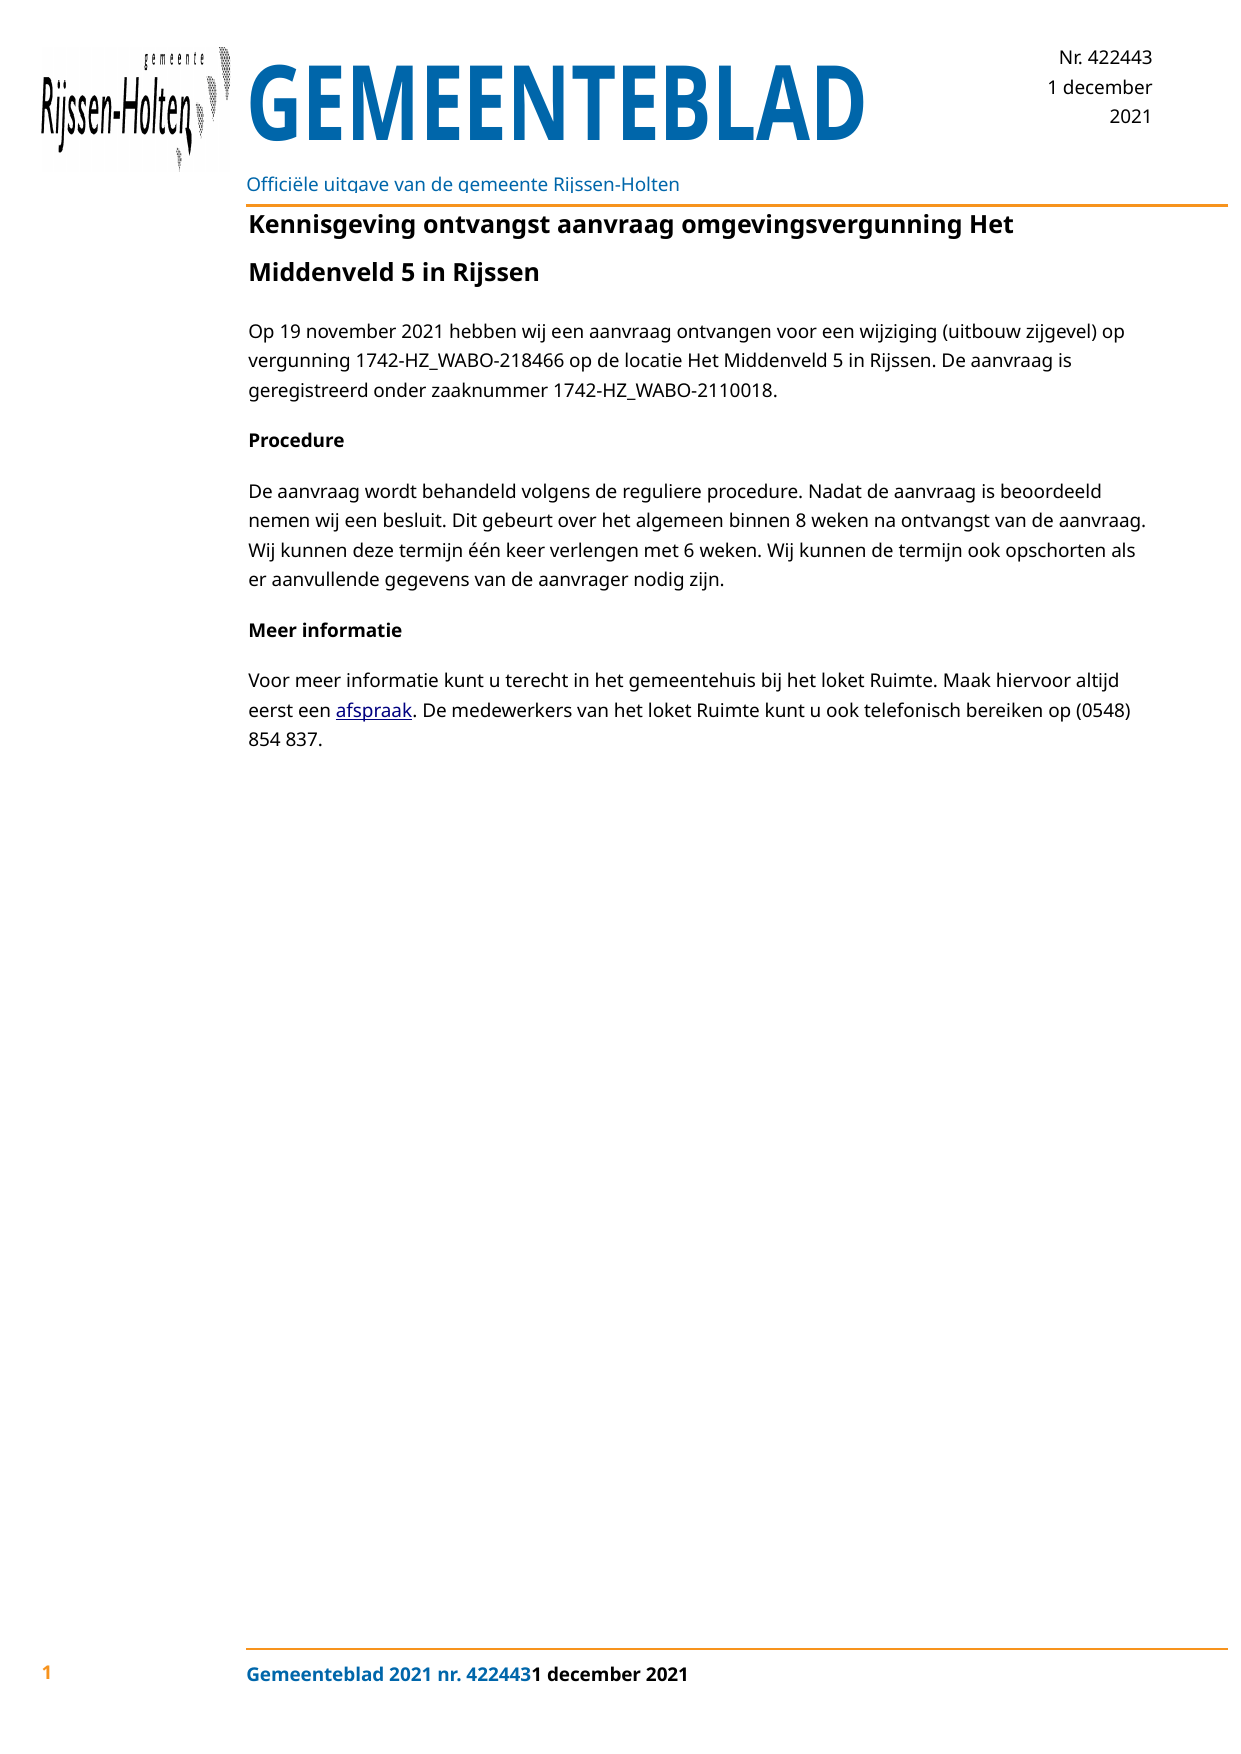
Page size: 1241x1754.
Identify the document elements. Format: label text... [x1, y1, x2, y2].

text Kennisgeving ontvangst aanvraag omgevingsvergunning Het Middenveld 5 in Rijssen [248, 207, 1152, 288]
picture [41, 47, 231, 172]
text Op 19 november 2021 hebben wij een aanvraag ontvangen voor een wijziging (uitbouw zijgevel) op vergunning 1742-HZ_WABO-218466 op de locatie Het Middenveld 5 in Rijssen. De aanvraag is geregistreerd onder zaaknummer 1742-HZ_WABO-2110018. [248, 318, 1152, 403]
text Meer informatie [248, 617, 1152, 643]
text Voor meer informatie kunt u terecht in het gemeentehuis bij het loket Ruimte. Maak hiervoor altijd eerst een afspraak. De medewerkers van het loket Ruimte kunt u ook telefonisch bereiken op (0548) 854 837. [248, 667, 1152, 752]
text De aanvraag wordt behandeld volgens de reguliere procedure. Nadat de aanvraag is beoordeeld nemen wij een besluit. Dit gebeurt over het algemeen binnen 8 weken na ontvangst van de aanvraag. Wij kunnen deze termijn één keer verlengen met 6 weken. Wij kunnen de termijn ook opschorten als er aanvullende gegevens van de aanvrager nodig zijn. [248, 478, 1152, 592]
text Procedure [248, 427, 1152, 453]
